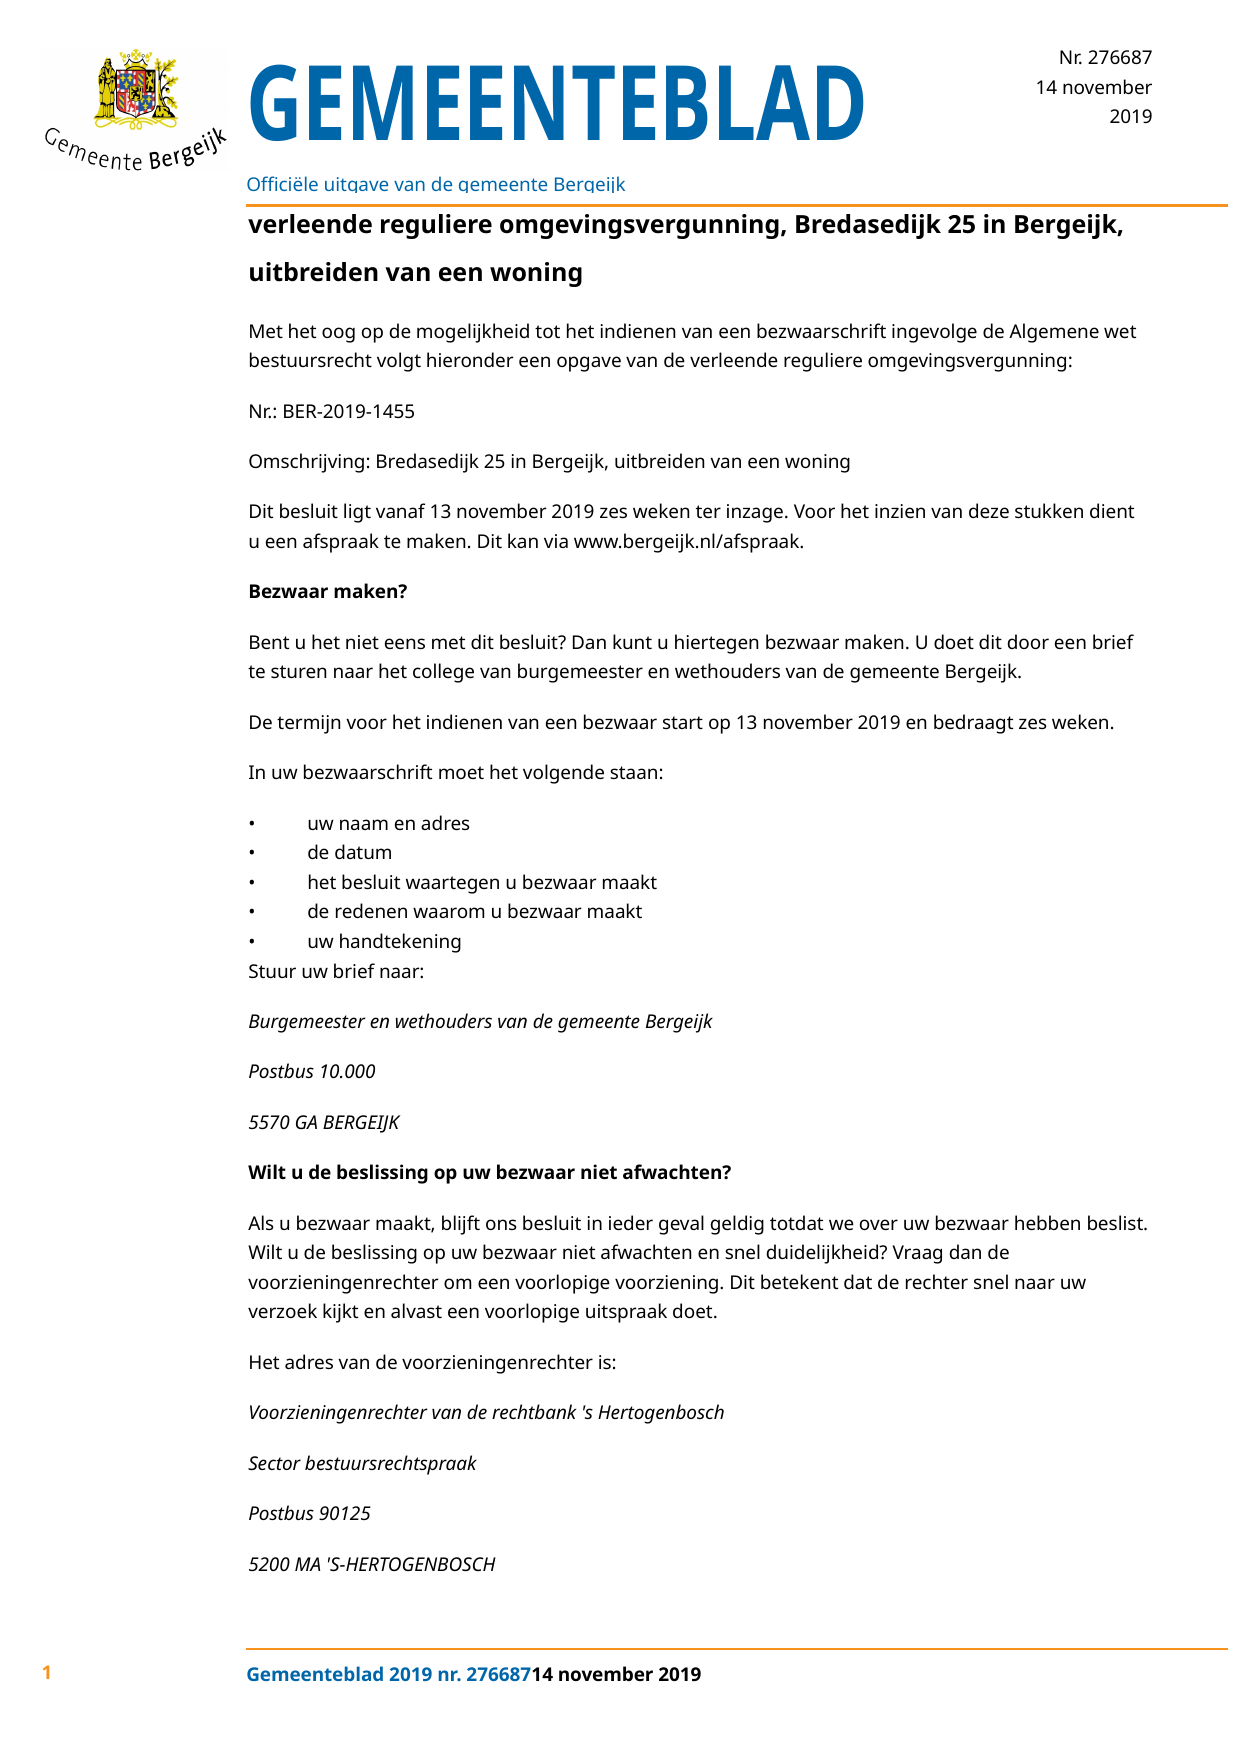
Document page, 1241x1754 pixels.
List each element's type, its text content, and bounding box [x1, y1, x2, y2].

text Als u bezwaar maakt, blijft ons besluit in ieder geval geldig totdat we over uw bezwaar hebben beslist. Wilt u de beslissing op uw bezwaar niet afwachten en snel duidelijkheid? Vraag dan de voorzieningenrechter om een voorlopige voorziening. Dit betekent dat de rechter snel naar uw verzoek kijkt en alvast een voorlopige uitspraak doet. [248, 1210, 1152, 1324]
list de datum [248, 839, 1152, 865]
text Sector bestuursrechtspraak [248, 1450, 1152, 1476]
text Omschrijving: Bredasedijk 25 in Bergeijk, uitbreiden van een woning [248, 448, 1152, 474]
text Bent u het niet eens met dit besluit? Dan kunt u hiertegen bezwaar maken. U doet dit door een brief te sturen naar het college van burgemeester en wethouders van de gemeente Bergeijk. [248, 629, 1152, 684]
text Het adres van de voorzieningenrechter is: [248, 1349, 1152, 1375]
text 5200 MA 'S-HERTOGENBOSCH [248, 1551, 1152, 1577]
text verleende reguliere omgevingsvergunning, Bredasedijk 25 in Bergeijk, uitbreiden van een woning [248, 207, 1152, 288]
text Dit besluit ligt vanaf 13 november 2019 zes weken ter inzage. Voor het inzien van deze stukken dient u een afspraak te maken. Dit kan via www.bergeijk.nl/afspraak. [248, 499, 1152, 554]
list de redenen waarom u bezwaar maakt [248, 899, 1152, 924]
list uw naam en adres [248, 810, 1152, 836]
text Bezwaar maken? [248, 579, 1152, 604]
text Wilt u de beslissing op uw bezwaar niet afwachten? [248, 1159, 1152, 1185]
list het besluit waartegen u bezwaar maakt [248, 869, 1152, 895]
text Met het oog op de mogelijkheid tot het indienen van een bezwaarschrift ingevolge de Algemene wet bestuursrecht volgt hieronder een opgave van de verleende reguliere omgevingsvergunning: [248, 318, 1152, 373]
text Nr.: BER-2019-1455 [248, 398, 1152, 424]
text Burgemeester en wethouders van de gemeente Bergeijk [248, 1008, 1152, 1034]
text Postbus 10.000 [248, 1059, 1152, 1084]
text Postbus 90125 [248, 1500, 1152, 1526]
list uw handtekening [248, 928, 1152, 954]
picture [41, 47, 231, 172]
text De termijn voor het indienen van een bezwaar start op 13 november 2019 en bedraagt zes weken. [248, 709, 1152, 735]
text 5570 GA BERGEIJK [248, 1109, 1152, 1135]
text Stuur uw brief naar: [248, 958, 1152, 984]
text In uw bezwaarschrift moet het volgende staan: [248, 759, 1152, 785]
text Voorzieningenrechter van de rechtbank 's Hertogenbosch [248, 1399, 1152, 1425]
